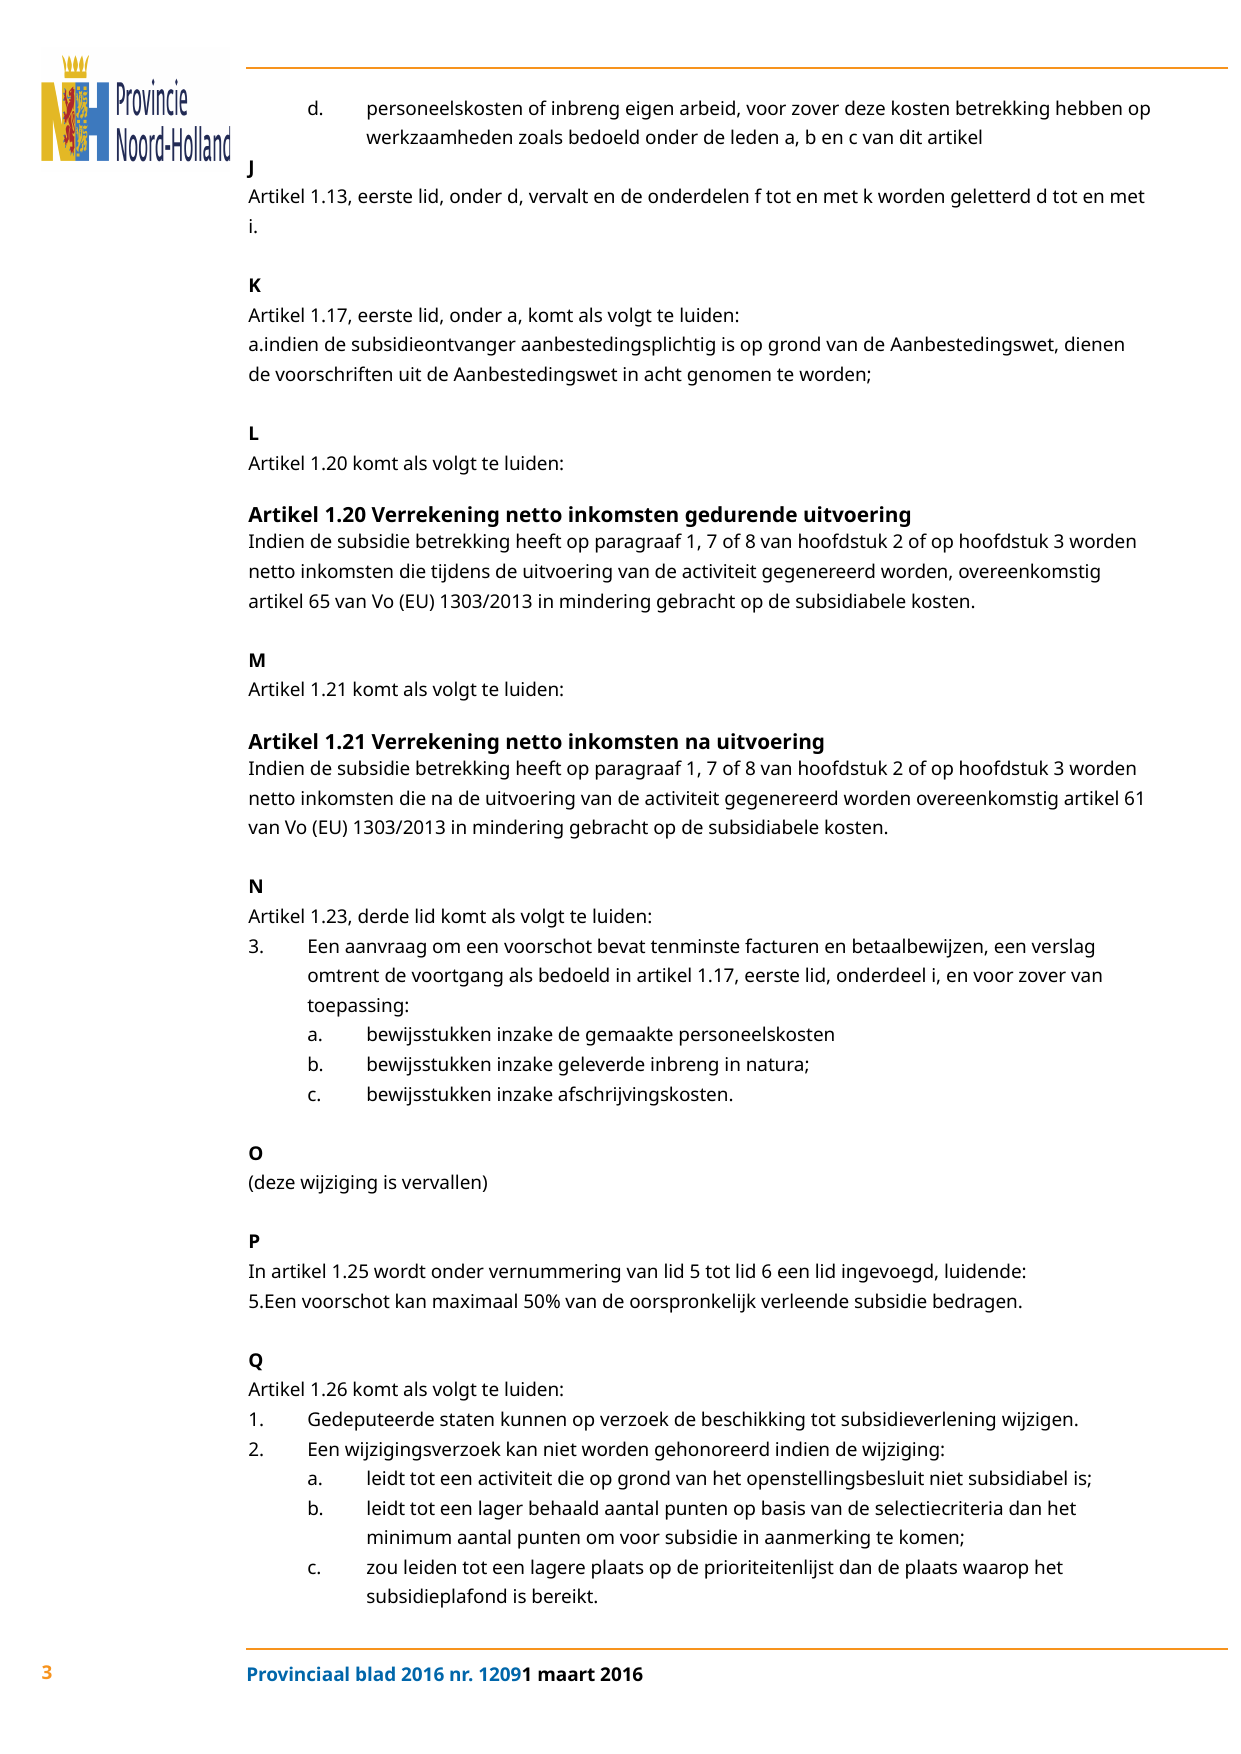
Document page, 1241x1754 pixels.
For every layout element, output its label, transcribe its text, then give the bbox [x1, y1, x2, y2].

text Artikel 1.20 komt als volgt te luiden: [248, 450, 1152, 476]
list personeelskosten of inbreng eigen arbeid, voor zover deze kosten betrekking hebben op werkzaamheden zoals bedoeld onder de leden a, b en c van dit artikel [307, 95, 1152, 150]
text Artikel 1.26 komt als volgt te luiden: [248, 1377, 1152, 1402]
list Gedeputeerde staten kunnen op verzoek de beschikking tot subsidieverlening wijzigen. [248, 1406, 1152, 1432]
text K [248, 272, 1152, 298]
list bewijsstukken inzake geleverde inbreng in natura; [307, 1051, 1152, 1077]
list Een aanvraag om een voorschot bevat tenminste facturen en betaalbewijzen, een verslag omtrent de voortgang als bedoeld in artikel 1.17, eerste lid, onderdeel i, en voor zover van toepassing: [248, 933, 1152, 1018]
text Artikel 1.17, eerste lid, onder a, komt als volgt te luiden: [248, 302, 1152, 328]
text 5.Een voorschot kan maximaal 50% van de oorspronkelijk verleende subsidie bedragen. [248, 1288, 1152, 1314]
text J [248, 154, 1152, 180]
text Q [248, 1347, 1152, 1373]
list bewijsstukken inzake afschrijvingskosten. [307, 1081, 1152, 1107]
text L [248, 420, 1152, 446]
list zou leiden tot een lagere plaats op de prioriteitenlijst dan de plaats waarop het subsidieplafond is bereikt. [307, 1554, 1152, 1609]
text M [248, 647, 1152, 673]
list leidt tot een activiteit die op grond van het openstellingsbesluit niet subsidiabel is; [307, 1465, 1152, 1491]
text In artikel 1.25 wordt onder vernummering van lid 5 tot lid 6 een lid ingevoegd, luidende: [248, 1258, 1152, 1284]
text (deze wijziging is vervallen) [248, 1169, 1152, 1195]
text Artikel 1.20 Verrekening netto inkomsten gedurende uitvoering [248, 500, 1152, 529]
list bewijsstukken inzake de gemaakte personeelskosten [307, 1022, 1152, 1047]
list leidt tot een lager behaald aantal punten op basis van de selectiecriteria dan het minimum aantal punten om voor subsidie in aanmerking te komen; [307, 1495, 1152, 1550]
text Indien de subsidie betrekking heeft op paragraaf 1, 7 of 8 van hoofdstuk 2 of op hoofdstuk 3 worden netto inkomsten die na de uitvoering van de activiteit gegenereerd worden overeenkomstig artikel 61 van Vo (EU) 1303/2013 in mindering gebracht op de subsidiabele kosten. [248, 755, 1152, 840]
text P [248, 1229, 1152, 1254]
text Artikel 1.21 Verrekening netto inkomsten na uitvoering [248, 727, 1152, 755]
text N [248, 874, 1152, 899]
text Artikel 1.23, derde lid komt als volgt te luiden: [248, 903, 1152, 929]
text a.indien de subsidieontvanger aanbestedingsplichtig is op grond van de Aanbestedingswet, dienen de voorschriften uit de Aanbestedingswet in acht genomen te worden; [248, 331, 1152, 387]
list Een wijzigingsverzoek kan niet worden gehonoreerd indien de wijziging: [248, 1436, 1152, 1462]
text Artikel 1.21 komt als volgt te luiden: [248, 677, 1152, 702]
text Indien de subsidie betrekking heeft op paragraaf 1, 7 of 8 van hoofdstuk 2 of op hoofdstuk 3 worden netto inkomsten die tijdens de uitvoering van de activiteit gegenereerd worden, overeenkomstig artikel 65 van Vo (EU) 1303/2013 in mindering gebracht op de subsidiabele kosten. [248, 529, 1152, 613]
picture [41, 47, 231, 172]
text O [248, 1140, 1152, 1166]
text Artikel 1.13, eerste lid, onder d, vervalt en de onderdelen f tot en met k worden geletterd d tot en met i. [248, 183, 1152, 239]
